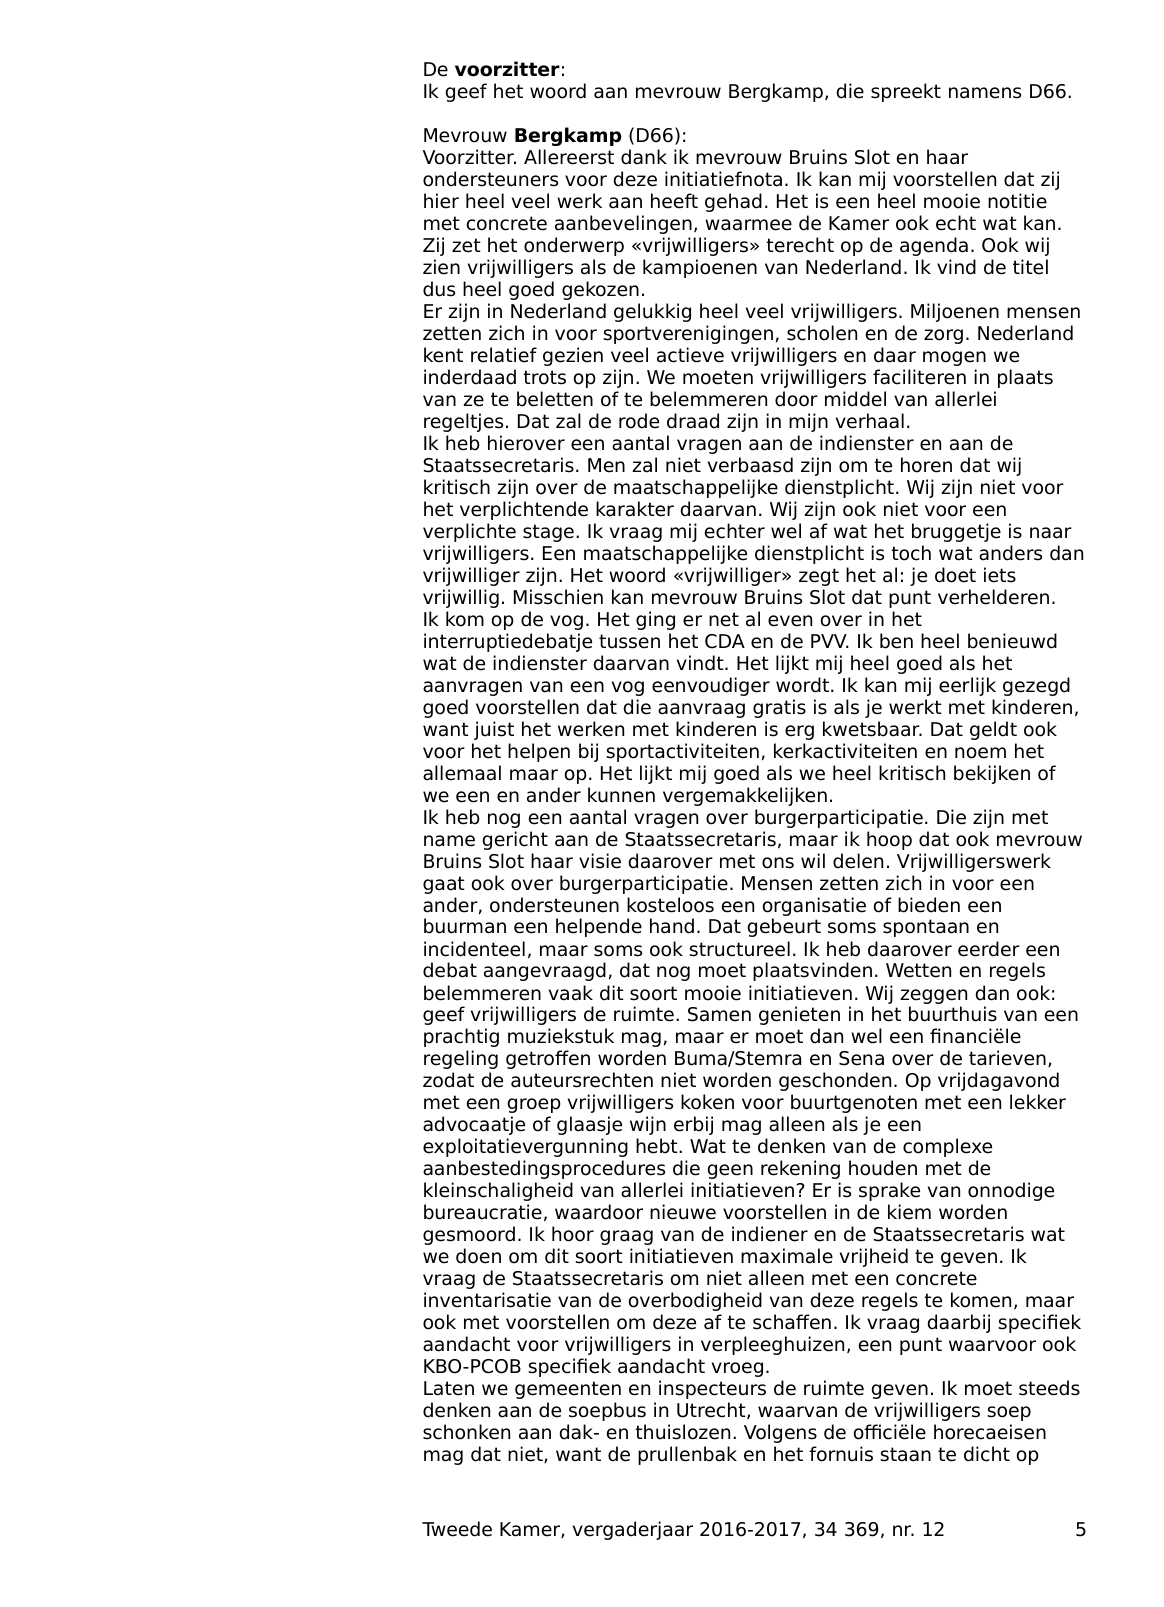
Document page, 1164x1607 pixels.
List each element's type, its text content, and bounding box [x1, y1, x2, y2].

text Laten we gemeenten en inspecteurs de ruimte geven. Ik moet steeds denken aan de soepbus in Utrecht, waarvan de vrijwilligers soep schonken aan dak- en thuislozen. Volgens de officiële horecaeisen mag dat niet, want de prullenbak en het fornuis staan te dicht op [422, 1378, 1087, 1466]
text De voorzitter: [422, 59, 1087, 81]
text Ik geef het woord aan mevrouw Bergkamp, die spreekt namens D66. [422, 81, 1087, 103]
text Mevrouw Bergkamp (D66): [422, 125, 1087, 147]
text Ik heb nog een aantal vragen over burgerparticipatie. Die zijn met name gericht aan de Staatssecretaris, maar ik hoop dat ook mevrouw Bruins Slot haar visie daarover met ons wil delen. Vrijwilligerswerk gaat ook over burgerparticipatie. Mensen zetten zich in voor een ander, ondersteunen kosteloos een organisatie of bieden een buurman een helpende hand. Dat gebeurt soms spontaan en incidenteel, maar soms ook structureel. Ik heb daarover eerder een debat aangevraagd, dat nog moet plaatsvinden. Wetten en regels belemmeren vaak dit soort mooie initiatieven. Wij zeggen dan ook: geef vrijwilligers de ruimte. Samen genieten in het buurthuis van een prachtig muziekstuk mag, maar er moet dan wel een financiële regeling getroffen worden Buma/Stemra en Sena over de tarieven, zodat de auteursrechten niet worden geschonden. Op vrijdagavond met een groep vrijwilligers koken voor buurtgenoten met een lekker advocaatje of glaasje wijn erbij mag alleen als je een exploitatievergunning hebt. Wat te denken van de complexe aanbestedingsprocedures die geen rekening houden met de kleinschaligheid van allerlei initiatieven? Er is sprake van onnodige bureaucratie, waardoor nieuwe voorstellen in de kiem worden gesmoord. Ik hoor graag van de indiener en de Staatssecretaris wat we doen om dit soort initiatieven maximale vrijheid te geven. Ik vraag de Staatssecretaris om niet alleen met een concrete inventarisatie van de overbodigheid van deze regels te komen, maar ook met voorstellen om deze af te schaffen. Ik vraag daarbij specifiek aandacht voor vrijwilligers in verpleeghuizen, een punt waarvoor ook KBO-PCOB specifiek aandacht vroeg. [422, 807, 1087, 1378]
text Er zijn in Nederland gelukkig heel veel vrijwilligers. Miljoenen mensen zetten zich in voor sportverenigingen, scholen en de zorg. Nederland kent relatief gezien veel actieve vrijwilligers en daar mogen we inderdaad trots op zijn. We moeten vrijwilligers faciliteren in plaats van ze te beletten of te belemmeren door middel van allerlei regeltjes. Dat zal de rode draad zijn in mijn verhaal. [422, 301, 1087, 433]
text Voorzitter. Allereerst dank ik mevrouw Bruins Slot en haar ondersteuners voor deze initiatiefnota. Ik kan mij voorstellen dat zij hier heel veel werk aan heeft gehad. Het is een heel mooie notitie met concrete aanbevelingen, waarmee de Kamer ook echt wat kan. Zij zet het onderwerp «vrijwilligers» terecht op de agenda. Ook wij zien vrijwilligers als de kampioenen van Nederland. Ik vind de titel dus heel goed gekozen. [422, 147, 1087, 301]
text Ik kom op de vog. Het ging er net al even over in het interruptiedebatje tussen het CDA en de PVV. Ik ben heel benieuwd wat de indienster daarvan vindt. Het lijkt mij heel goed als het aanvragen van een vog eenvoudiger wordt. Ik kan mij eerlijk gezegd goed voorstellen dat die aanvraag gratis is als je werkt met kinderen, want juist het werken met kinderen is erg kwetsbaar. Dat geldt ook voor het helpen bij sportactiviteiten, kerkactiviteiten en noem het allemaal maar op. Het lijkt mij goed als we heel kritisch bekijken of we een en ander kunnen vergemakkelijken. [422, 609, 1087, 807]
text Ik heb hierover een aantal vragen aan de indienster en aan de Staatssecretaris. Men zal niet verbaasd zijn om te horen dat wij kritisch zijn over de maatschappelijke dienstplicht. Wij zijn niet voor het verplichtende karakter daarvan. Wij zijn ook niet voor een verplichte stage. Ik vraag mij echter wel af wat het bruggetje is naar vrijwilligers. Een maatschappelijke dienstplicht is toch wat anders dan vrijwilliger zijn. Het woord «vrijwilliger» zegt het al: je doet iets vrijwillig. Misschien kan mevrouw Bruins Slot dat punt verhelderen. [422, 433, 1087, 609]
